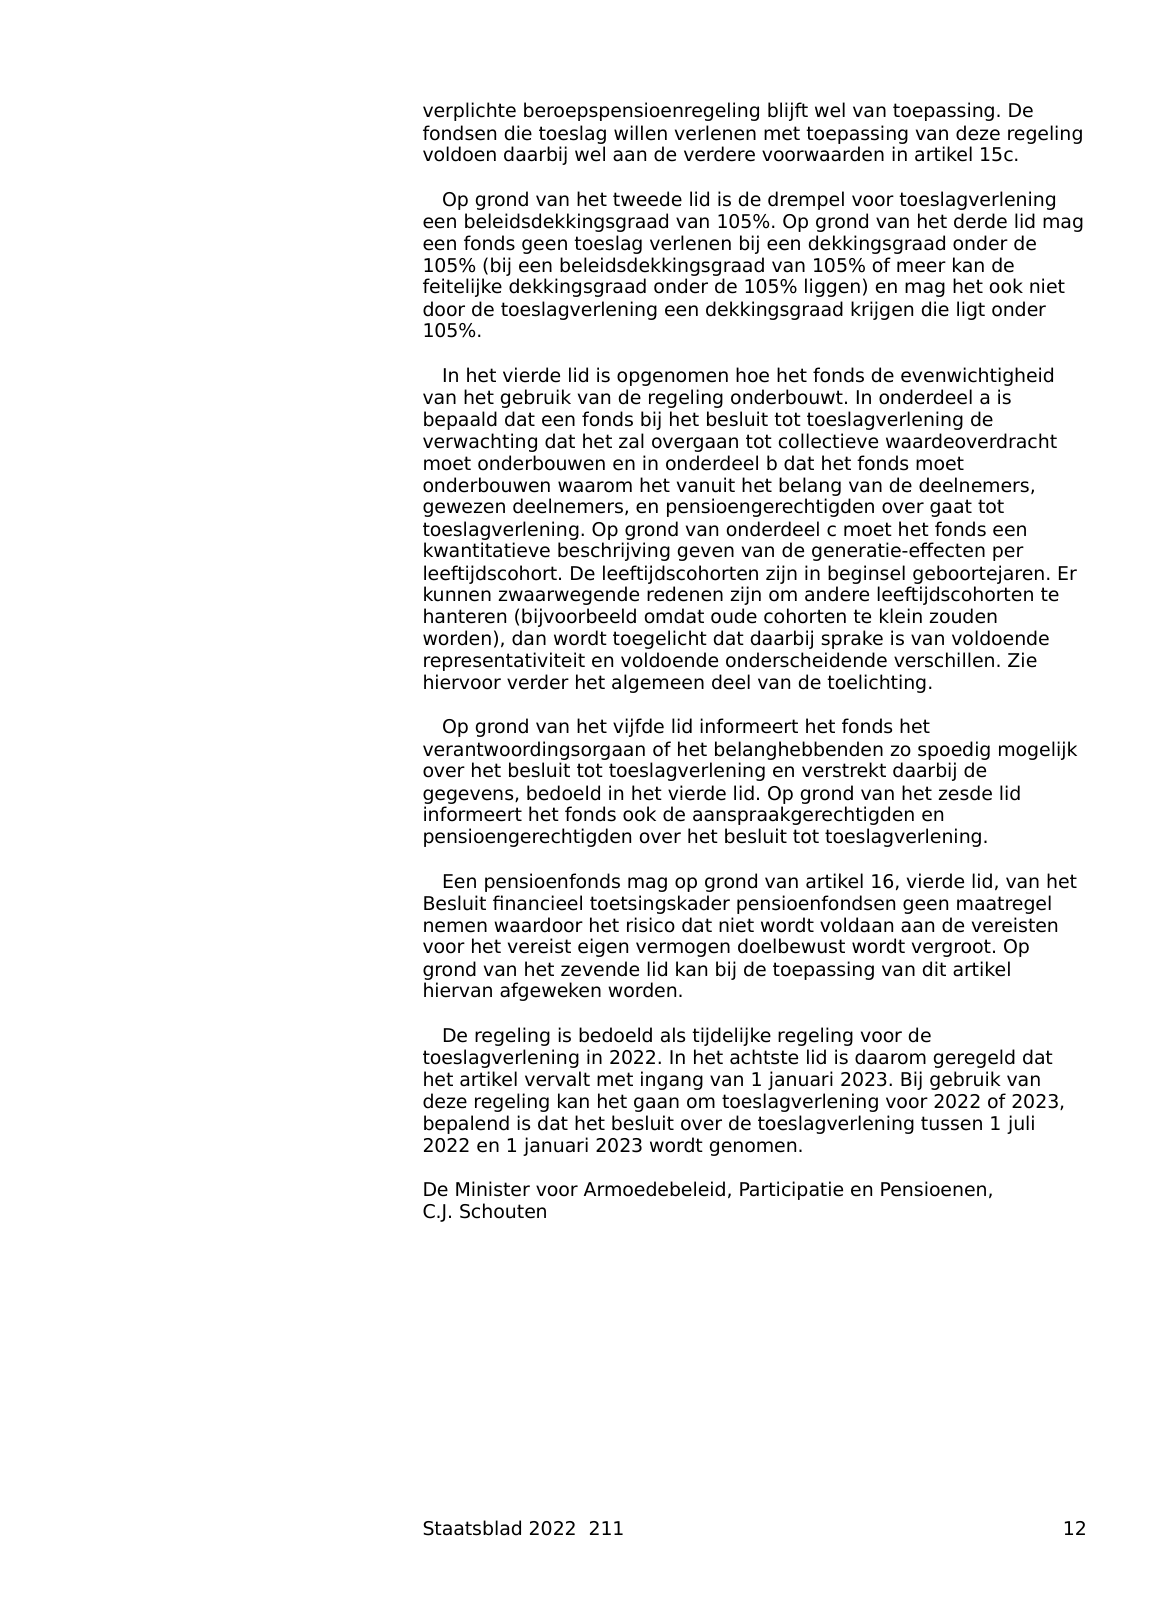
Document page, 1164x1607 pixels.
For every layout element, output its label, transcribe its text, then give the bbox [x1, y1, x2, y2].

text verplichte beroepspensioenregeling blijft wel van toepassing. De fondsen die toeslag willen verlenen met toepassing van deze regeling voldoen daarbij wel aan de verdere voorwaarden in artikel 15c. [422, 100, 1087, 166]
text De Minister voor Armoedebeleid, Participatie en Pensioenen, C.J. Schouten [422, 1179, 1087, 1223]
text In het vierde lid is opgenomen hoe het fonds de evenwichtigheid van het gebruik van de regeling onderbouwt. In onderdeel a is bepaald dat een fonds bij het besluit tot toeslagverlening de verwachting dat het zal overgaan tot collectieve waardeoverdracht moet onderbouwen en in onderdeel b dat het fonds moet onderbouwen waarom het vanuit het belang van de deelnemers, gewezen deelnemers, en pensioengerechtigden over gaat tot toeslagverlening. Op grond van onderdeel c moet het fonds een kwantitatieve beschrijving geven van de generatie-effecten per leeftijdscohort. De leeftijdscohorten zijn in beginsel geboortejaren. Er kunnen zwaarwegende redenen zijn om andere leeftijdscohorten te hanteren (bijvoorbeeld omdat oude cohorten te klein zouden worden), dan wordt toegelicht dat daarbij sprake is van voldoende representativiteit en voldoende onderscheidende verschillen. Zie hiervoor verder het algemeen deel van de toelichting. [422, 364, 1087, 694]
text De regeling is bedoeld als tijdelijke regeling voor de toeslagverlening in 2022. In het achtste lid is daarom geregeld dat het artikel vervalt met ingang van 1 januari 2023. Bij gebruik van deze regeling kan het gaan om toeslagverlening voor 2022 of 2023, bepalend is dat het besluit over de toeslagverlening tussen 1 juli 2022 en 1 januari 2023 wordt genomen. [422, 1024, 1087, 1156]
text Een pensioenfonds mag op grond van artikel 16, vierde lid, van het Besluit financieel toetsingskader pensioenfondsen geen maatregel nemen waardoor het risico dat niet wordt voldaan aan de vereisten voor het vereist eigen vermogen doelbewust wordt vergroot. Op grond van het zevende lid kan bij de toepassing van dit artikel hiervan afgeweken worden. [422, 871, 1087, 1002]
text Op grond van het vijfde lid informeert het fonds het verantwoordingsorgaan of het belanghebbenden zo spoedig mogelijk over het besluit tot toeslagverlening en verstrekt daarbij de gegevens, bedoeld in het vierde lid. Op grond van het zesde lid informeert het fonds ook de aanspraakgerechtigden en pensioengerechtigden over het besluit tot toeslagverlening. [422, 716, 1087, 848]
text Op grond van het tweede lid is de drempel voor toeslagverlening een beleidsdekkingsgraad van 105%. Op grond van het derde lid mag een fonds geen toeslag verlenen bij een dekkingsgraad onder de 105% (bij een beleidsdekkingsgraad van 105% of meer kan de feitelijke dekkingsgraad onder de 105% liggen) en mag het ook niet door de toeslagverlening een dekkingsgraad krijgen die ligt onder 105%. [422, 188, 1087, 342]
